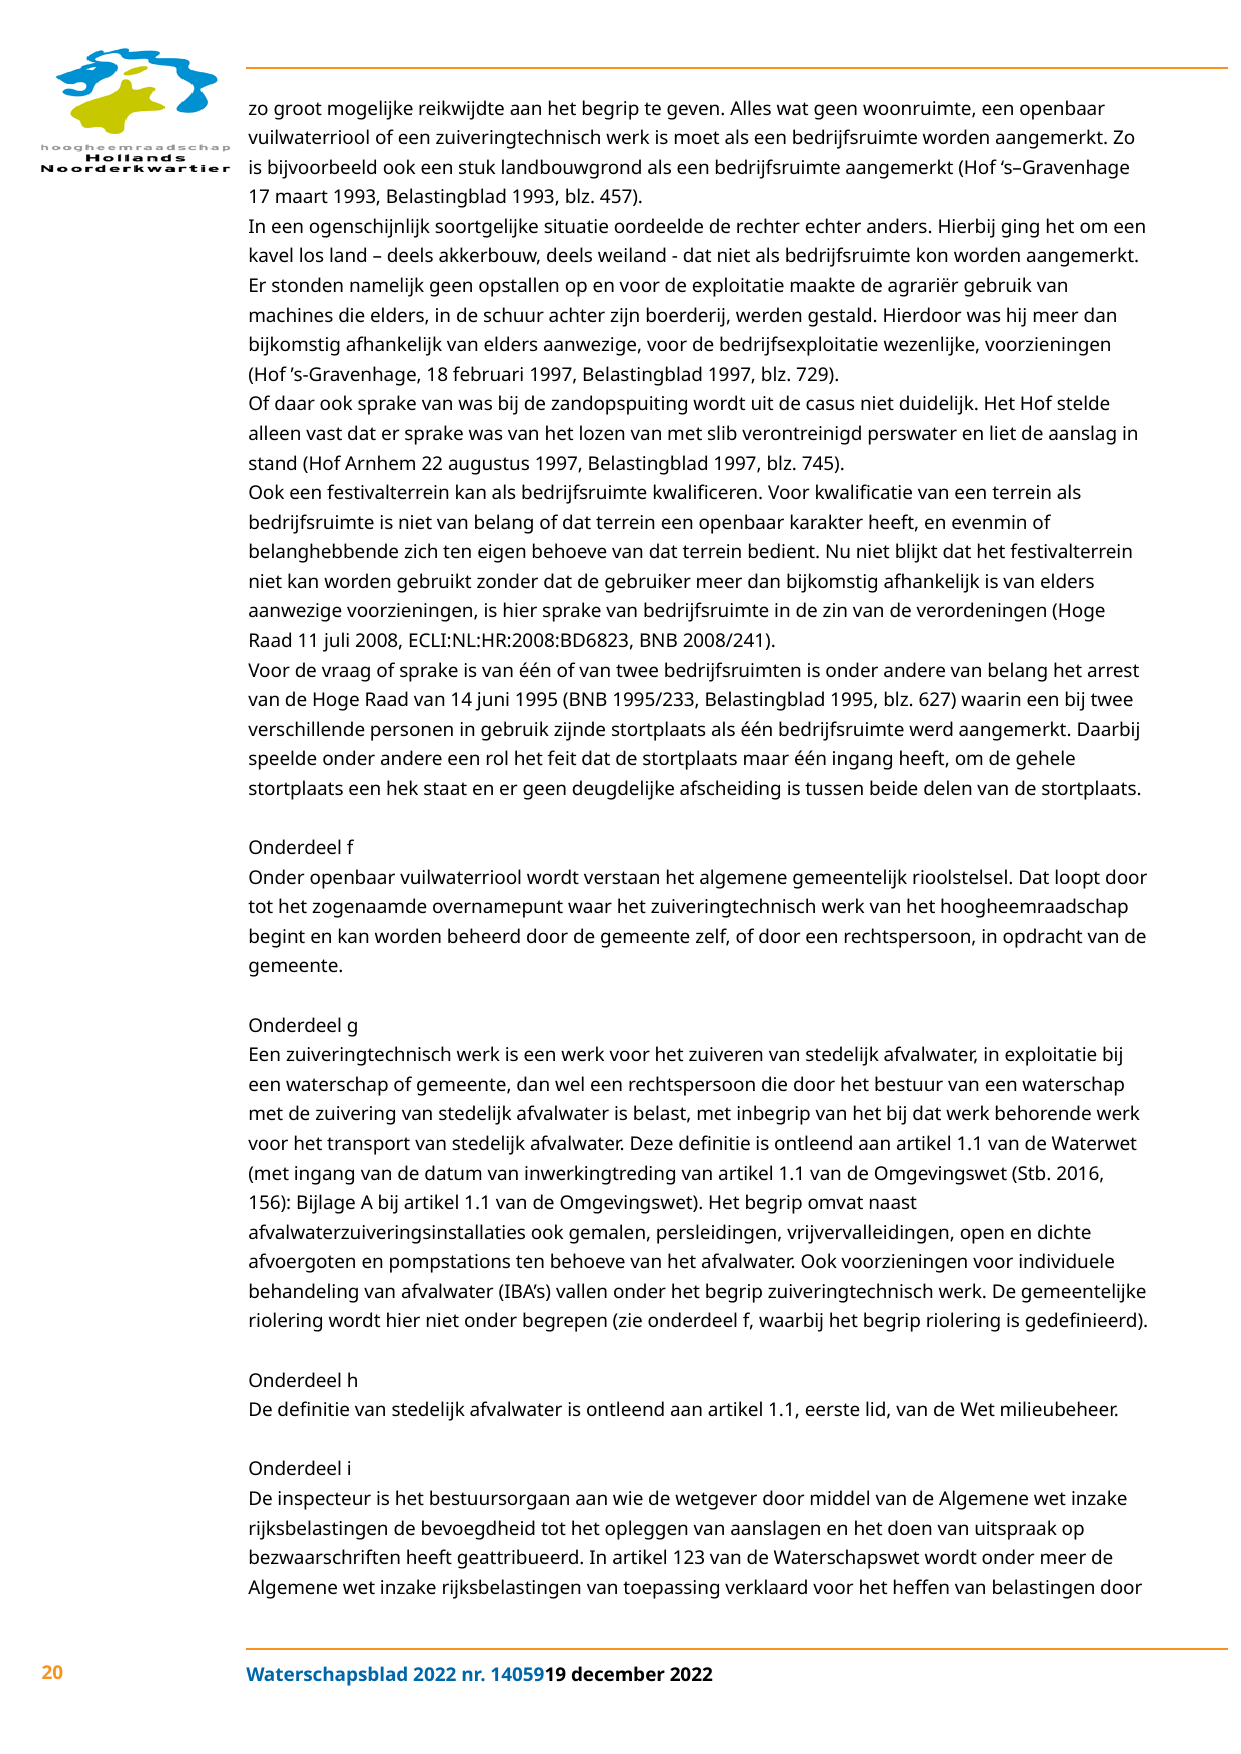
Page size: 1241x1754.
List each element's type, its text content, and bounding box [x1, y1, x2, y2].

text Een zuiveringtechnisch werk is een werk voor het zuiveren van stedelijk afvalwater, in exploitatie bij een waterschap of gemeente, dan wel een rechtspersoon die door het bestuur van een waterschap met de zuivering van stedelijk afvalwater is belast, met inbegrip van het bij dat werk behorende werk voor het transport van stedelijk afvalwater. Deze definitie is ontleend aan artikel 1.1 van de Waterwet (met ingang van de datum van inwerkingtreding van artikel 1.1 van de Omgevingswet (Stb. 2016, 156): Bijlage A bij artikel 1.1 van de Omgevingswet). Het begrip omvat naast afvalwaterzuiveringsinstallaties ook gemalen, persleidingen, vrijvervalleidingen, open en dichte afvoergoten en pompstations ten behoeve van het afvalwater. Ook voorzieningen voor individuele behandeling van afvalwater (IBA’s) vallen onder het begrip zuiveringtechnisch werk. De gemeentelijke riolering wordt hier niet onder begrepen (zie onderdeel f, waarbij het begrip riolering is gedefinieerd). [248, 1041, 1152, 1333]
text Ook een festivalterrein kan als bedrijfsruimte kwalificeren. Voor kwalificatie van een terrein als bedrijfsruimte is niet van belang of dat terrein een openbaar karakter heeft, en evenmin of belanghebbende zich ten eigen behoeve van dat terrein bedient. Nu niet blijkt dat het festivalterrein niet kan worden gebruikt zonder dat de gebruiker meer dan bijkomstig afhankelijk is van elders aanwezige voorzieningen, is hier sprake van bedrijfsruimte in de zin van de verordeningen (Hoge Raad 11 juli 2008, ECLI:NL:HR:2008:BD6823, BNB 2008/241). [248, 479, 1152, 653]
text De inspecteur is het bestuursorgaan aan wie de wetgever door middel van de Algemene wet inzake [248, 1485, 1152, 1511]
picture [41, 47, 231, 172]
text In een ogenschijnlijk soortgelijke situatie oordeelde de rechter echter anders. Hierbij ging het om een kavel los land – deels akkerbouw, deels weiland - dat niet als bedrijfsruimte kon worden aangemerkt. Er stonden namelijk geen opstallen op en voor de exploitatie maakte de agrariër gebruik van machines die elders, in de schuur achter zijn boerderij, werden gestald. Hierdoor was hij meer dan bijkomstig afhankelijk van elders aanwezige, voor de bedrijfsexploitatie wezenlijke, voorzieningen (Hof ’s-Gravenhage, 18 februari 1997, Belastingblad 1997, blz. 729). [248, 213, 1152, 387]
text Onderdeel g [248, 1012, 1152, 1038]
text Of daar ook sprake van was bij de zandopspuiting wordt uit de casus niet duidelijk. Het Hof stelde alleen vast dat er sprake was van het lozen van met slib verontreinigd perswater en liet de aanslag in stand (Hof Arnhem 22 augustus 1997, Belastingblad 1997, blz. 745). [248, 391, 1152, 476]
text Onderdeel h [248, 1367, 1152, 1393]
text rijksbelastingen de bevoegdheid tot het opleggen van aanslagen en het doen van uitspraak op bezwaarschriften heeft geattribueerd. In artikel 123 van de Waterschapswet wordt onder meer de Algemene wet inzake rijksbelastingen van toepassing verklaard voor het heffen van belastingen door [248, 1515, 1152, 1600]
text Onderdeel i [248, 1456, 1152, 1481]
text De definitie van stedelijk afvalwater is ontleend aan artikel 1.1, eerste lid, van de Wet milieubeheer. [248, 1396, 1152, 1422]
text Voor de vraag of sprake is van één of van twee bedrijfsruimten is onder andere van belang het arrest van de Hoge Raad van 14 juni 1995 (BNB 1995/233, Belastingblad 1995, blz. 627) waarin een bij twee verschillende personen in gebruik zijnde stortplaats als één bedrijfsruimte werd aangemerkt. Daarbij speelde onder andere een rol het feit dat de stortplaats maar één ingang heeft, om de gehele stortplaats een hek staat en er geen deugdelijke afscheiding is tussen beide delen van de stortplaats. [248, 657, 1152, 801]
text Onder openbaar vuilwaterriool wordt verstaan het algemene gemeentelijk rioolstelsel. Dat loopt door tot het zogenaamde overnamepunt waar het zuiveringtechnisch werk van het hoogheemraadschap begint en kan worden beheerd door de gemeente zelf, of door een rechtspersoon, in opdracht van de gemeente. [248, 864, 1152, 978]
text zo groot mogelijke reikwijdte aan het begrip te geven. Alles wat geen woonruimte, een openbaar vuilwaterriool of een zuiveringtechnisch werk is moet als een bedrijfsruimte worden aangemerkt. Zo is bijvoorbeeld ook een stuk landbouwgrond als een bedrijfsruimte aangemerkt (Hof ‘s–Gravenhage 17 maart 1993, Belastingblad 1993, blz. 457). [248, 95, 1152, 209]
text Onderdeel f [248, 834, 1152, 860]
